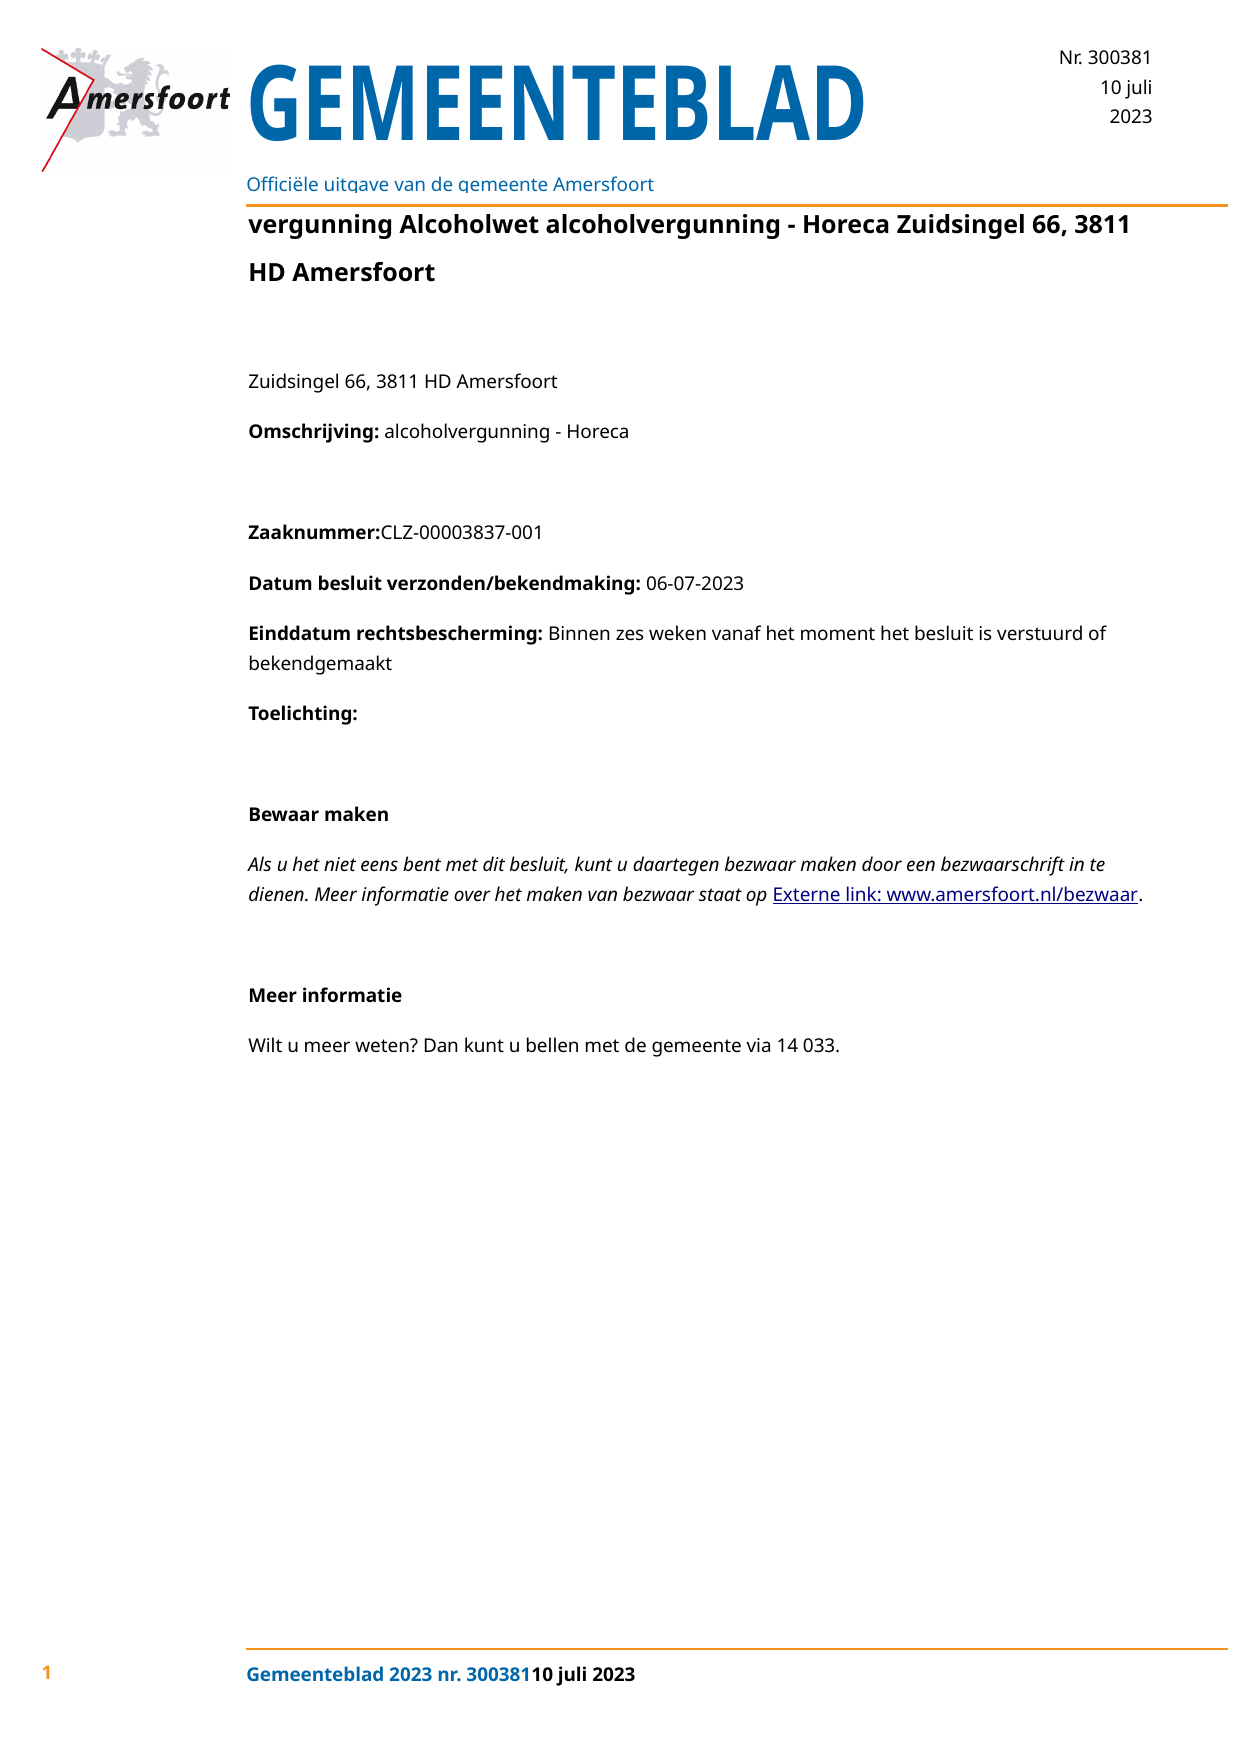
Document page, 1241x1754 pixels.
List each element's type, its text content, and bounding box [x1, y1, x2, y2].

text Wilt u meer weten? Dan kunt u bellen met de gemeente via 14 033. [248, 1032, 1152, 1058]
text Zaaknummer:CLZ-00003837-001 [248, 519, 1152, 545]
text Omschrijving: alcoholvergunning - Horeca [248, 419, 1152, 444]
text Zuidsingel 66, 3811 HD Amersfoort [248, 368, 1152, 394]
text Datum besluit verzonden/bekendmaking: 06-07-2023 [248, 570, 1152, 596]
text Einddatum rechtsbescherming: Binnen zes weken vanaf het moment het besluit is verstuurd of bekendgemaakt [248, 620, 1152, 676]
text vergunning Alcoholwet alcoholvergunning - Horeca Zuidsingel 66, 3811 HD Amersfoort [248, 207, 1152, 288]
text Toelichting: [248, 700, 1152, 726]
text Als u het niet eens bent met dit besluit, kunt u daartegen bezwaar maken door een bezwaarschrift in te dienen. Meer informatie over het maken van bezwaar staat op Externe link: www.amersfoort.nl/bezwaar. [248, 852, 1152, 907]
text Meer informatie [248, 982, 1152, 1008]
picture [41, 47, 231, 172]
text Bewaar maken [248, 801, 1152, 827]
